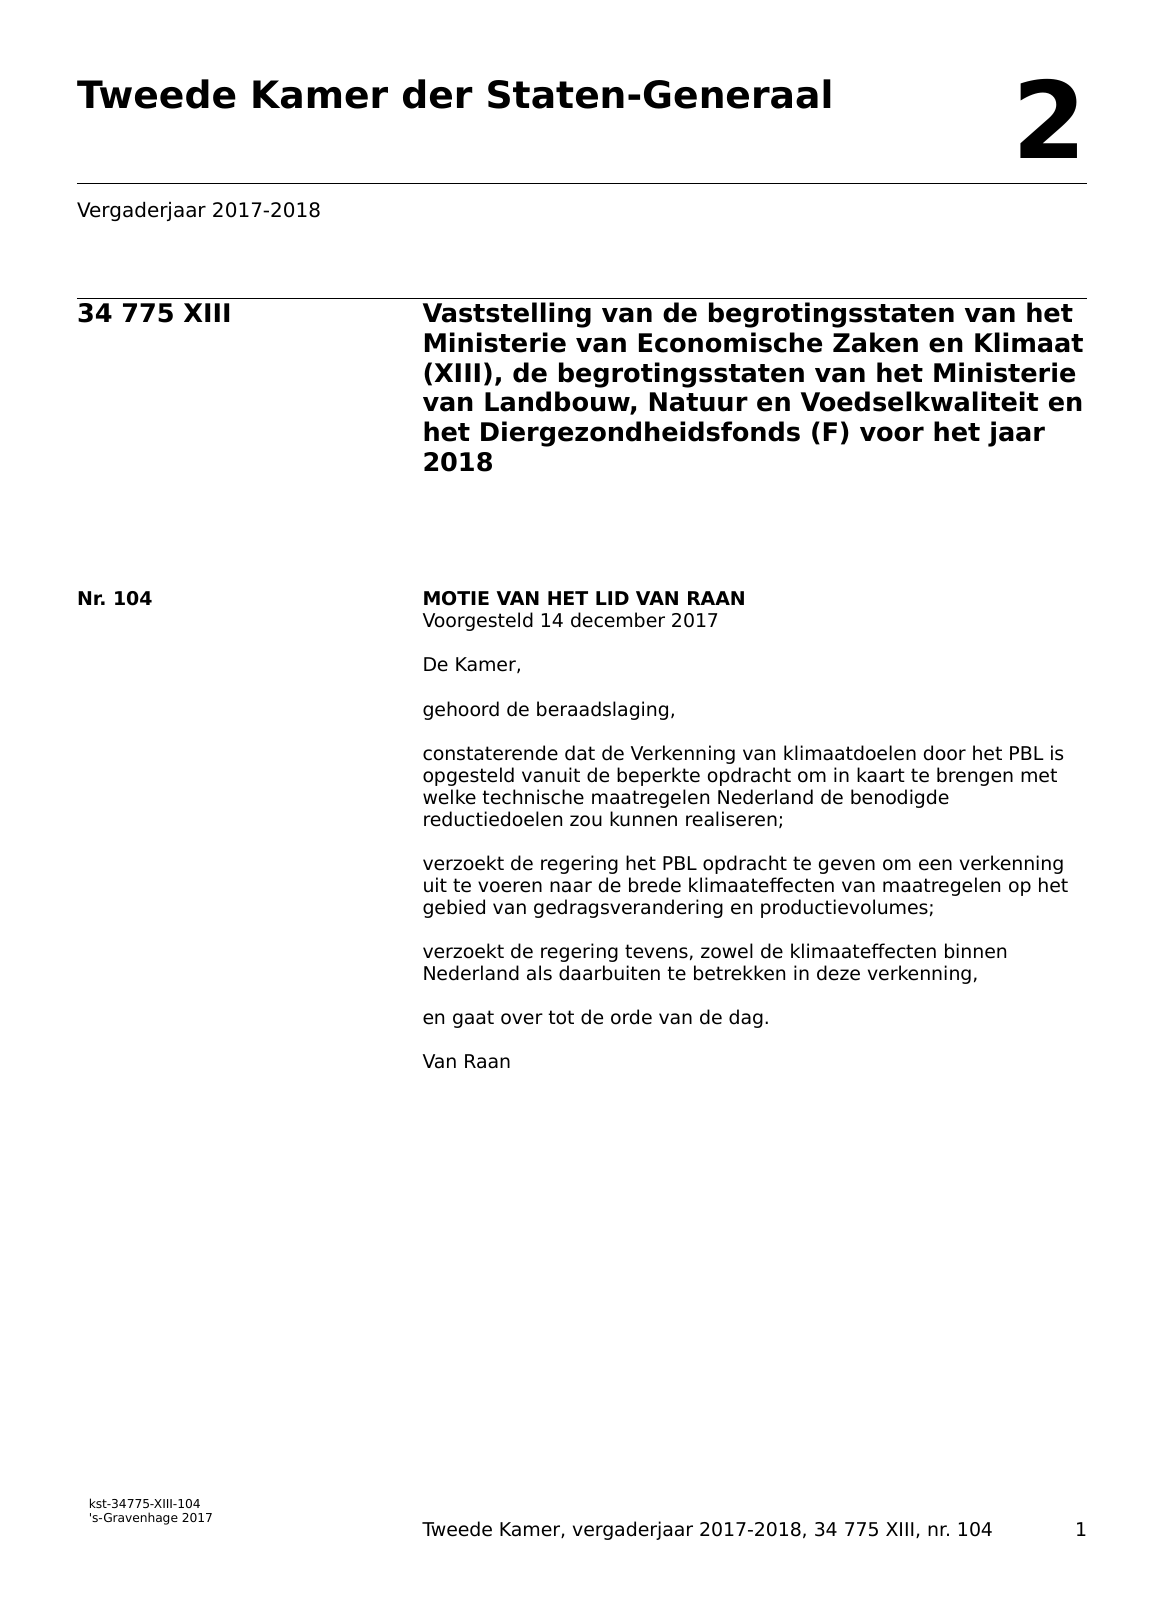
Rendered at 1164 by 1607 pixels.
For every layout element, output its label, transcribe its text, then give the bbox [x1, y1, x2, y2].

text 's-Gravenhage 2017 [88, 1511, 323, 1525]
text gehoord de beraadslaging, [422, 698, 1087, 720]
text en gaat over tot de orde van de dag. [422, 1007, 1087, 1029]
table_cell Vergaderjaar 2017-2018 [77, 184, 1087, 298]
text De Kamer, [422, 654, 1087, 676]
subtitle 34 775 XIII Vaststelling van de begrotingsstaten van het Ministerie van Economische Zaken en Klimaat (XIII), de begrotingsstaten van het Ministerie van Landbouw, Natuur en Voedselkwaliteit en het Diergezondheidsfonds (F) voor het jaar 2018 [77, 299, 1087, 477]
text verzoekt de regering tevens, zowel de klimaateffecten binnen Nederland als daarbuiten te betrekken in deze verkenning, [422, 941, 1087, 985]
table_header Tweede Kamer der Staten-Generaal [77, 59, 886, 183]
text kst-34775-XIII-104 [88, 1497, 323, 1511]
text Voorgesteld 14 december 2017 [422, 610, 1087, 632]
text verzoekt de regering het PBL opdracht te geven om een verkenning uit te voeren naar de brede klimaateffecten van maatregelen op het gebied van gedragsverandering en productievolumes; [422, 853, 1087, 919]
table_header 2 [886, 59, 1087, 183]
subtitle Nr. 104 MOTIE VAN HET LID VAN RAAN [77, 588, 1087, 610]
text constaterende dat de Verkenning van klimaatdoelen door het PBL is opgesteld vanuit de beperkte opdracht om in kaart te brengen met welke technische maatregelen Nederland de benodigde reductiedoelen zou kunnen realiseren; [422, 743, 1087, 831]
text Van Raan [422, 1051, 1087, 1073]
